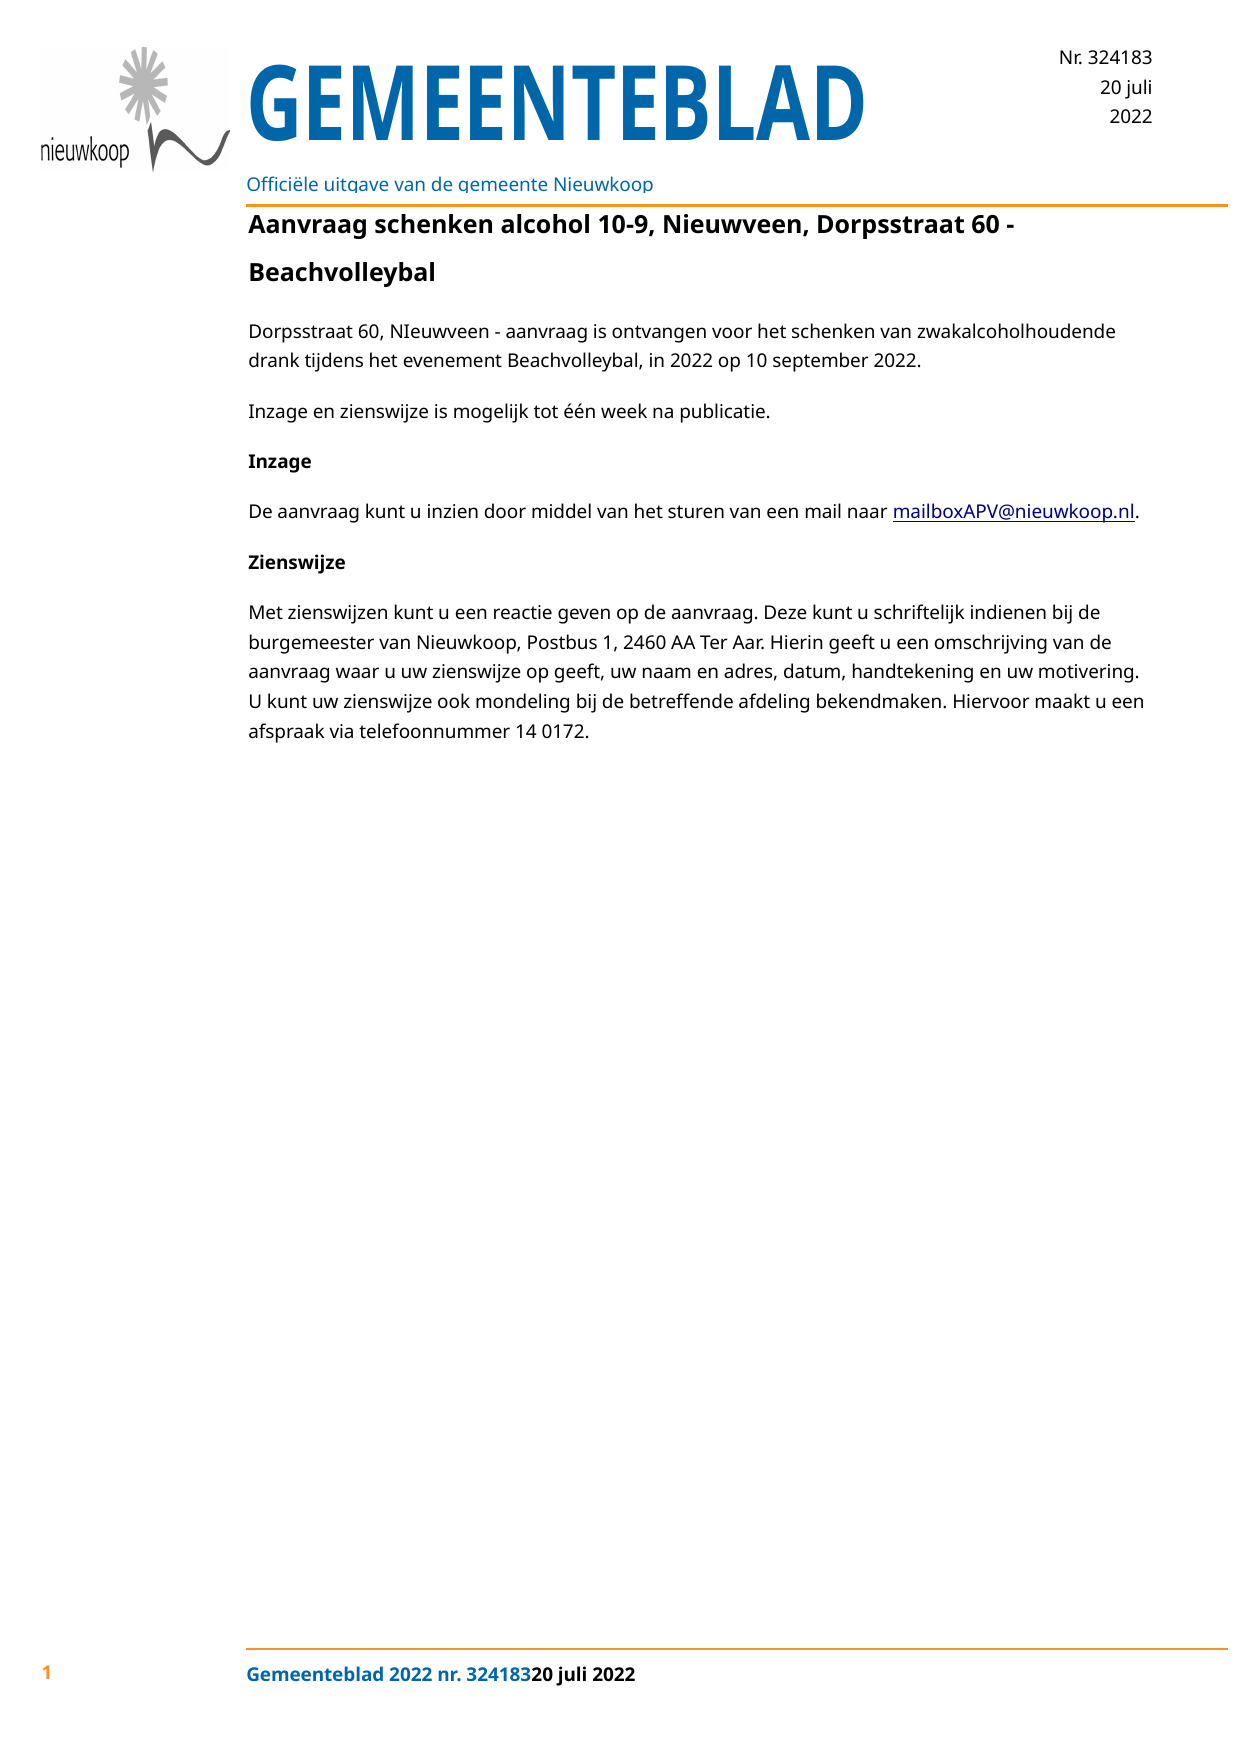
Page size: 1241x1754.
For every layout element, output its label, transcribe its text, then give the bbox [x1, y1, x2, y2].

text Met zienswijzen kunt u een reactie geven op de aanvraag. Deze kunt u schriftelijk indienen bij de burgemeester van Nieuwkoop, Postbus 1, 2460 AA Ter Aar. Hierin geeft u een omschrijving van de aanvraag waar u uw zienswijze op geeft, uw naam en adres, datum, handtekening en uw motivering. U kunt uw zienswijze ook mondeling bij de betreffende afdeling bekendmaken. Hiervoor maakt u een afspraak via telefoonnummer 14 0172. [248, 599, 1152, 744]
text De aanvraag kunt u inzien door middel van het sturen van een mail naar mailboxAPV@nieuwkoop.nl. [248, 499, 1152, 524]
text Inzage [248, 448, 1152, 474]
text Inzage en zienswijze is mogelijk tot één week na publicatie. [248, 398, 1152, 424]
text Dorpsstraat 60, NIeuwveen - aanvraag is ontvangen voor het schenken van zwakalcoholhoudende drank tijdens het evenement Beachvolleybal, in 2022 op 10 september 2022. [248, 318, 1152, 373]
text Aanvraag schenken alcohol 10-9, Nieuwveen, Dorpsstraat 60 - Beachvolleybal [248, 207, 1152, 288]
picture [41, 47, 231, 172]
text Zienswijze [248, 549, 1152, 575]
